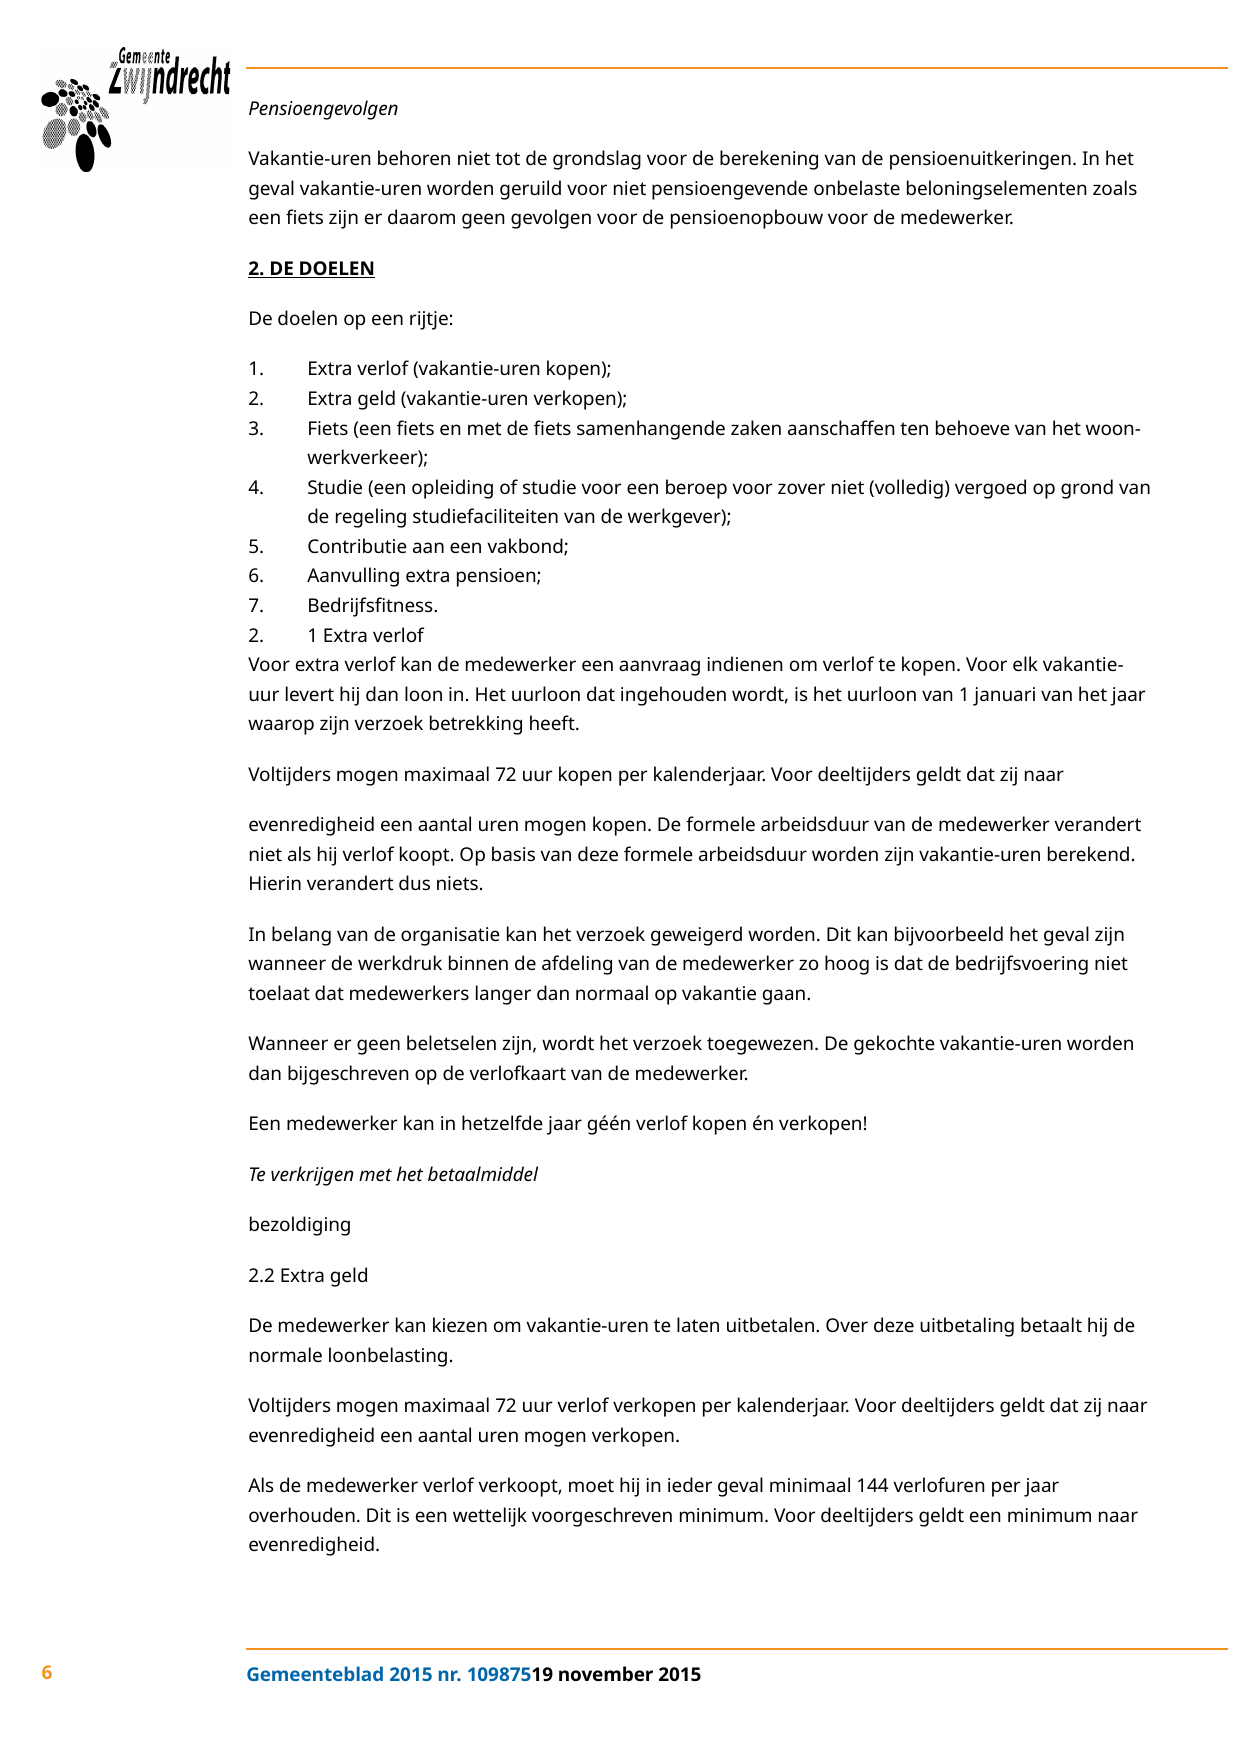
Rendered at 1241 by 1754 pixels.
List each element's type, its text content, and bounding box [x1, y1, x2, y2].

text evenredigheid een aantal uren mogen kopen. De formele arbeidsduur van de medewerker verandert niet als hij verlof koopt. Op basis van deze formele arbeidsduur worden zijn vakantie-uren berekend. Hierin verandert dus niets. [248, 811, 1152, 896]
text Als de medewerker verlof verkoopt, moet hij in ieder geval minimaal 144 verlofuren per jaar overhouden. Dit is een wettelijk voorgeschreven minimum. Voor deeltijders geldt een minimum naar evenredigheid. [248, 1472, 1152, 1557]
text In belang van de organisatie kan het verzoek geweigerd worden. Dit kan bijvoorbeeld het geval zijn wanneer de werkdruk binnen de afdeling van de medewerker zo hoog is dat de bedrijfsvoering niet toelaat dat medewerkers langer dan normaal op vakantie gaan. [248, 921, 1152, 1006]
text Een medewerker kan in hetzelfde jaar géén verlof kopen én verkopen! [248, 1111, 1152, 1136]
text De doelen op een rijtje: [248, 305, 1152, 331]
list Bedrijfsfitness. [248, 592, 1152, 618]
text De medewerker kan kiezen om vakantie-uren te laten uitbetalen. Over deze uitbetaling betaalt hij de normale loonbelasting. [248, 1312, 1152, 1368]
list Fiets (een fiets en met de fiets samenhangende zaken aanschaffen ten behoeve van het woon-werkverkeer); [248, 415, 1152, 470]
list Extra verlof (vakantie-uren kopen); [248, 356, 1152, 381]
text 2.2 Extra geld [248, 1262, 1152, 1288]
text Voltijders mogen maximaal 72 uur verlof verkopen per kalenderjaar. Voor deeltijders geldt dat zij naar evenredigheid een aantal uren mogen verkopen. [248, 1392, 1152, 1448]
text Te verkrijgen met het betaalmiddel [248, 1161, 1152, 1187]
text 2. DE DOELEN [248, 255, 1152, 281]
list Extra geld (vakantie-uren verkopen); [248, 385, 1152, 411]
list Contributie aan een vakbond; [248, 533, 1152, 559]
text Voltijders mogen maximaal 72 uur kopen per kalenderjaar. Voor deeltijders geldt dat zij naar [248, 761, 1152, 787]
text bezoldiging [248, 1211, 1152, 1237]
list 1 Extra verlof [248, 622, 1152, 648]
picture [41, 47, 231, 172]
list Aanvulling extra pensioen; [248, 563, 1152, 588]
text Vakantie-uren behoren niet tot de grondslag voor de berekening van de pensioenuitkeringen. In het geval vakantie-uren worden geruild voor niet pensioengevende onbelaste beloningselementen zoals een fiets zijn er daarom geen gevolgen voor de pensioenopbouw voor de medewerker. [248, 145, 1152, 230]
text Pensioengevolgen [248, 95, 1152, 121]
text Voor extra verlof kan de medewerker een aanvraag indienen om verlof te kopen. Voor elk vakantie-uur levert hij dan loon in. Het uurloon dat ingehouden wordt, is het uurloon van 1 januari van het jaar waarop zijn verzoek betrekking heeft. [248, 651, 1152, 736]
list Studie (een opleiding of studie voor een beroep voor zover niet (volledig) vergoed op grond van de regeling studiefaciliteiten van de werkgever); [248, 474, 1152, 529]
text Wanneer er geen beletselen zijn, wordt het verzoek toegewezen. De gekochte vakantie-uren worden dan bijgeschreven op de verlofkaart van de medewerker. [248, 1031, 1152, 1086]
